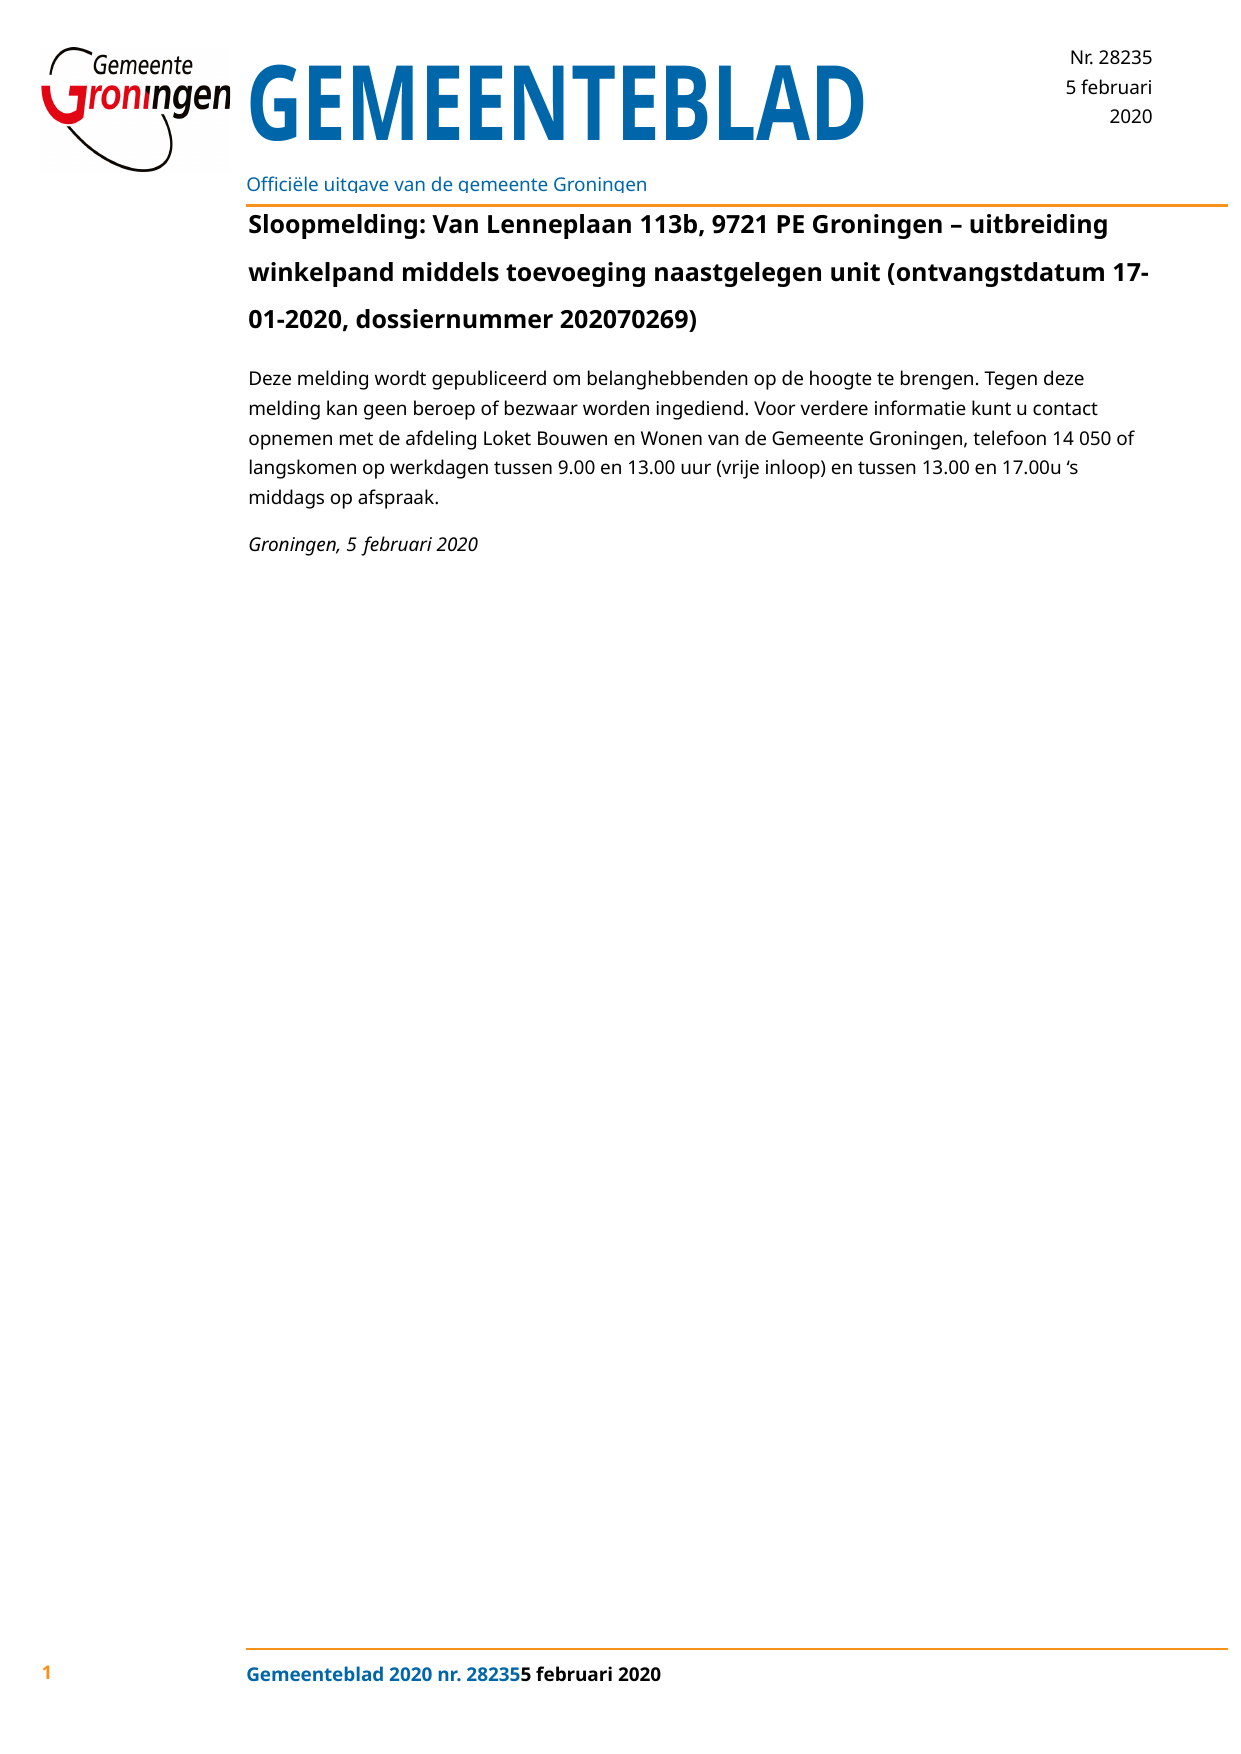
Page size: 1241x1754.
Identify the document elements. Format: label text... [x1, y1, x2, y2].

text Groningen, 5 februari 2020 [248, 532, 1152, 557]
text Sloopmelding: Van Lenneplaan 113b, 9721 PE Groningen – uitbreiding winkelpand middels toevoeging naastgelegen unit (ontvangstdatum 17-01-2020, dossiernummer 202070269) [248, 207, 1152, 336]
text Deze melding wordt gepubliceerd om belanghebbenden op de hoogte te brengen. Tegen deze melding kan geen beroep of bezwaar worden ingediend. Voor verdere informatie kunt u contact opnemen met de afdeling Loket Bouwen en Wonen van de Gemeente Groningen, telefoon 14 050 of langskomen op werkdagen tussen 9.00 en 13.00 uur (vrije inloop) en tussen 13.00 en 17.00u ‘s middags op afspraak. [248, 366, 1152, 509]
picture [41, 47, 231, 172]
